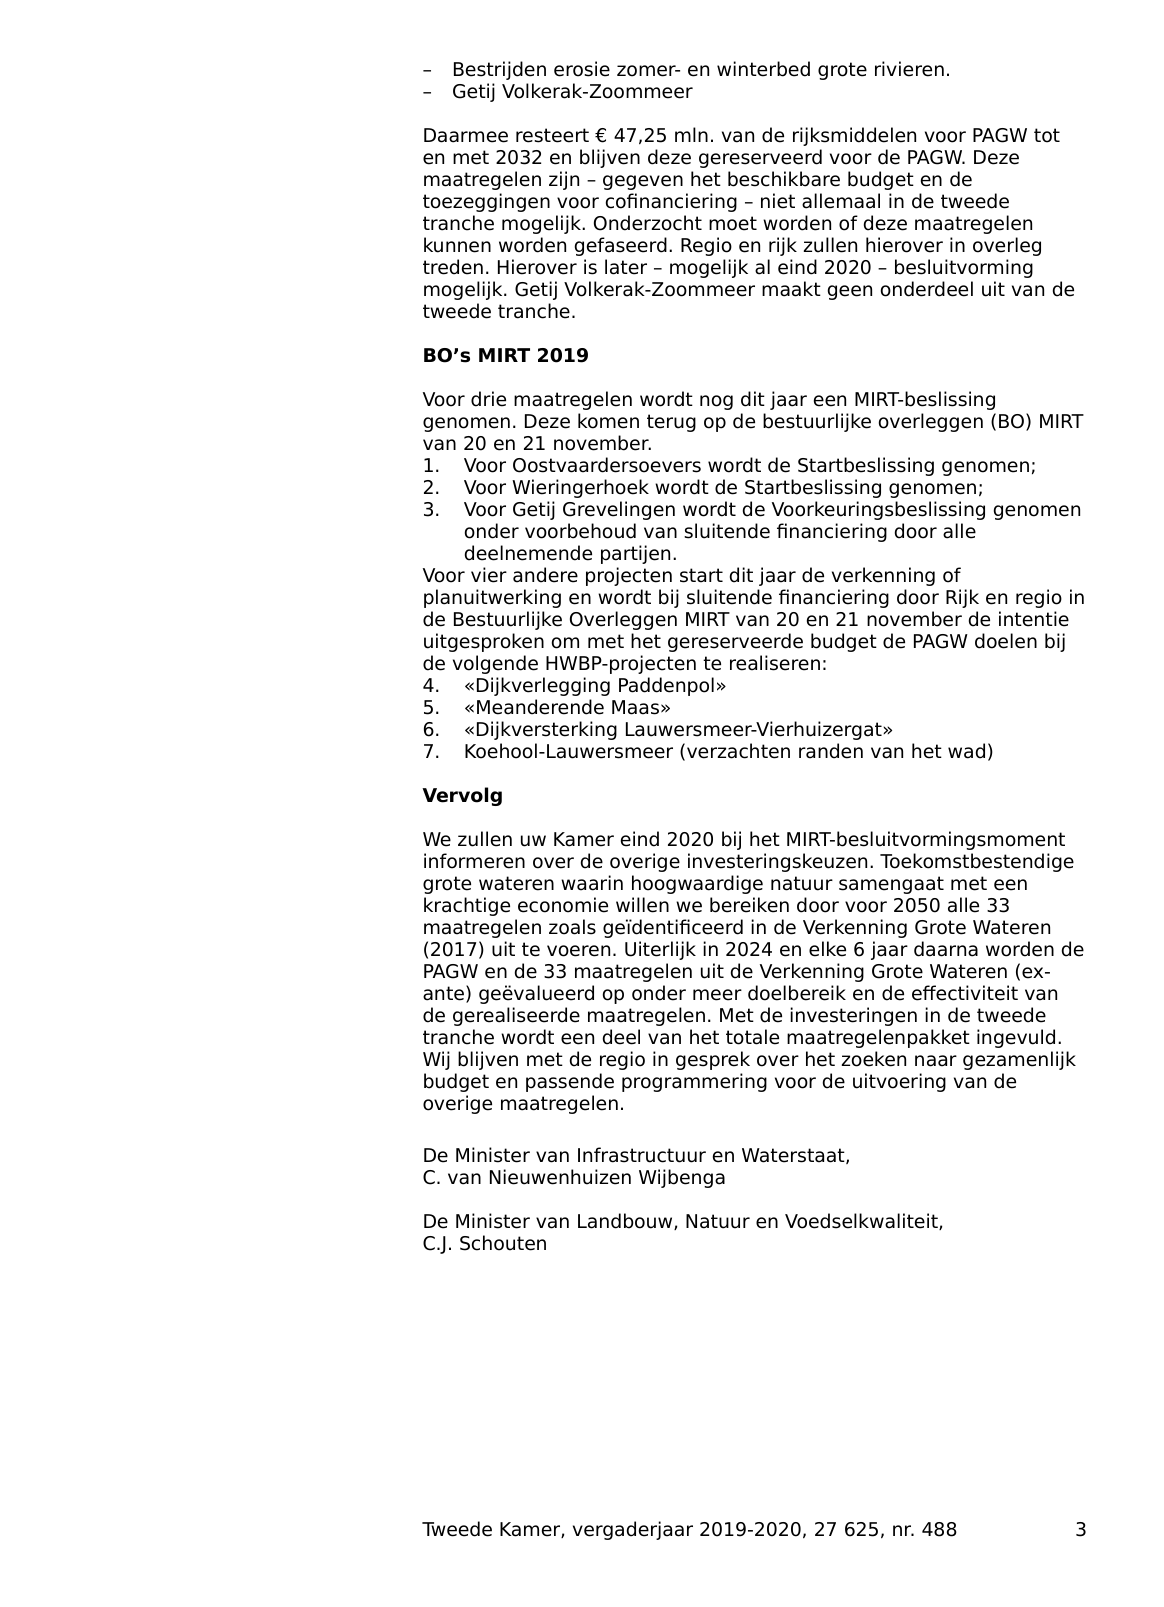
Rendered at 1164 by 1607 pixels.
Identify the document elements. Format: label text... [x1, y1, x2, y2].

text 3. Voor Getij Grevelingen wordt de Voorkeuringsbeslissing genomen onder voorbehoud van sluitende financiering door alle deelnemende partijen. [422, 499, 1087, 565]
text 6. «Dijkversterking Lauwersmeer-Vierhuizergat» [422, 719, 1087, 741]
text Daarmee resteert € 47,25 mln. van de rijksmiddelen voor PAGW tot en met 2032 en blijven deze gereserveerd voor de PAGW. Deze maatregelen zijn – gegeven het beschikbare budget en de toezeggingen voor cofinanciering – niet allemaal in de tweede tranche mogelijk. Onderzocht moet worden of deze maatregelen kunnen worden gefaseerd. Regio en rijk zullen hierover in overleg treden. Hierover is later – mogelijk al eind 2020 – besluitvorming mogelijk. Getij Volkerak-Zoommeer maakt geen onderdeel uit van de tweede tranche. [422, 125, 1087, 323]
text – Bestrijden erosie zomer- en winterbed grote rivieren. [422, 59, 1087, 81]
text 1. Voor Oostvaardersoevers wordt de Startbeslissing genomen; [422, 455, 1087, 477]
text 4. «Dijkverlegging Paddenpol» [422, 675, 1087, 697]
text – Getij Volkerak-Zoommeer [422, 81, 1087, 103]
subtitle BO’s MIRT 2019 [422, 345, 1087, 367]
text De Minister van Landbouw, Natuur en Voedselkwaliteit, C.J. Schouten [422, 1211, 1087, 1255]
text We zullen uw Kamer eind 2020 bij het MIRT-besluitvormingsmoment informeren over de overige investeringskeuzen. Toekomstbestendige grote wateren waarin hoogwaardige natuur samengaat met een krachtige economie willen we bereiken door voor 2050 alle 33 maatregelen zoals geïdentificeerd in de Verkenning Grote Wateren (2017) uit te voeren. Uiterlijk in 2024 en elke 6 jaar daarna worden de PAGW en de 33 maatregelen uit de Verkenning Grote Wateren (ex-ante) geëvalueerd op onder meer doelbereik en de effectiviteit van de gerealiseerde maatregelen. Met de investeringen in de tweede tranche wordt een deel van het totale maatregelenpakket ingevuld. Wij blijven met de regio in gesprek over het zoeken naar gezamenlijk budget en passende programmering voor de uitvoering van de overige maatregelen. [422, 829, 1087, 1115]
text Voor drie maatregelen wordt nog dit jaar een MIRT-beslissing genomen. Deze komen terug op de bestuurlijke overleggen (BO) MIRT van 20 en 21 november. [422, 389, 1087, 455]
text Voor vier andere projecten start dit jaar de verkenning of planuitwerking en wordt bij sluitende financiering door Rijk en regio in de Bestuurlijke Overleggen MIRT van 20 en 21 november de intentie uitgesproken om met het gereserveerde budget de PAGW doelen bij de volgende HWBP-projecten te realiseren: [422, 565, 1087, 675]
text 5. «Meanderende Maas» [422, 697, 1087, 719]
text 2. Voor Wieringerhoek wordt de Startbeslissing genomen; [422, 477, 1087, 499]
subtitle Vervolg [422, 785, 1087, 807]
text De Minister van Infrastructuur en Waterstaat, C. van Nieuwenhuizen Wijbenga [422, 1145, 1087, 1189]
text 7. Koehool-Lauwersmeer (verzachten randen van het wad) [422, 741, 1087, 763]
